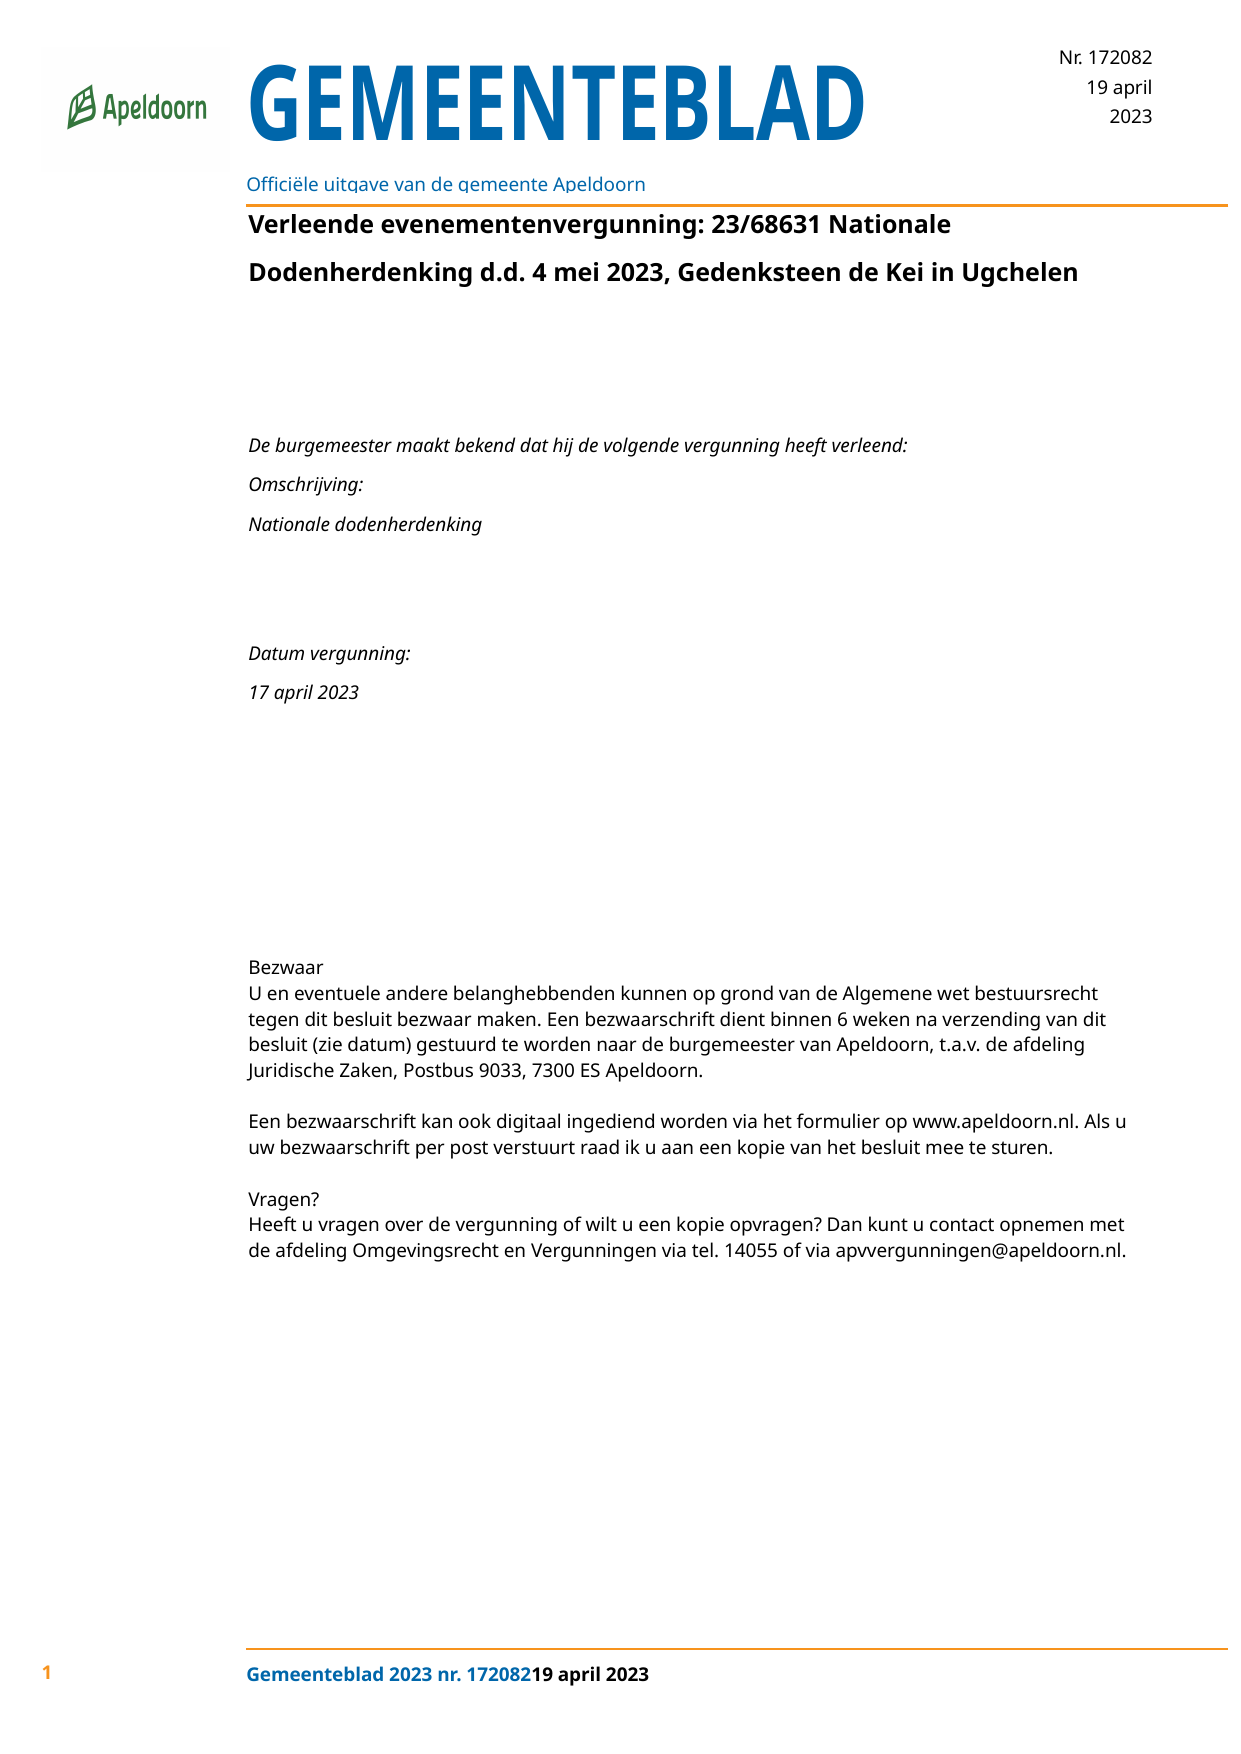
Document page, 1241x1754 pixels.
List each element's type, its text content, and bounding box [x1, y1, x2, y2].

text Datum vergunning: [248, 640, 1152, 666]
text Omschrijving: [248, 472, 1152, 497]
text 17 april 2023 [248, 679, 1152, 705]
text Nationale dodenherdenking [248, 511, 1152, 537]
text Een bezwaarschrift kan ook digitaal ingediend worden via het formulier op www.apeldoorn.nl. Als u uw bezwaarschrift per post verstuurt raad ik u aan een kopie van het besluit mee te sturen. [248, 1109, 1152, 1160]
text De burgemeester maakt bekend dat hij de volgende vergunning heeft verleend: [248, 432, 1152, 458]
text U en eventuele andere belanghebbenden kunnen op grond van de Algemene wet bestuursrecht tegen dit besluit bezwaar maken. Een bezwaarschrift dient binnen 6 weken na verzending van dit besluit (zie datum) gestuurd te worden naar de burgemeester van Apeldoorn, t.a.v. de afdeling Juridische Zaken, Postbus 9033, 7300 ES Apeldoorn. [248, 980, 1152, 1083]
text Bezwaar [248, 954, 1152, 980]
text Verleende evenementenvergunning: 23/68631 Nationale Dodenherdenking d.d. 4 mei 2023, Gedenksteen de Kei in Ugchelen [248, 207, 1152, 288]
picture [41, 47, 231, 172]
text Vragen? [248, 1186, 1152, 1212]
text Heeft u vragen over de vergunning of wilt u een kopie opvragen? Dan kunt u contact opnemen met de afdeling Omgevingsrecht en Vergunningen via tel. 14055 of via apvvergunningen@apeldoorn.nl. [248, 1212, 1152, 1263]
